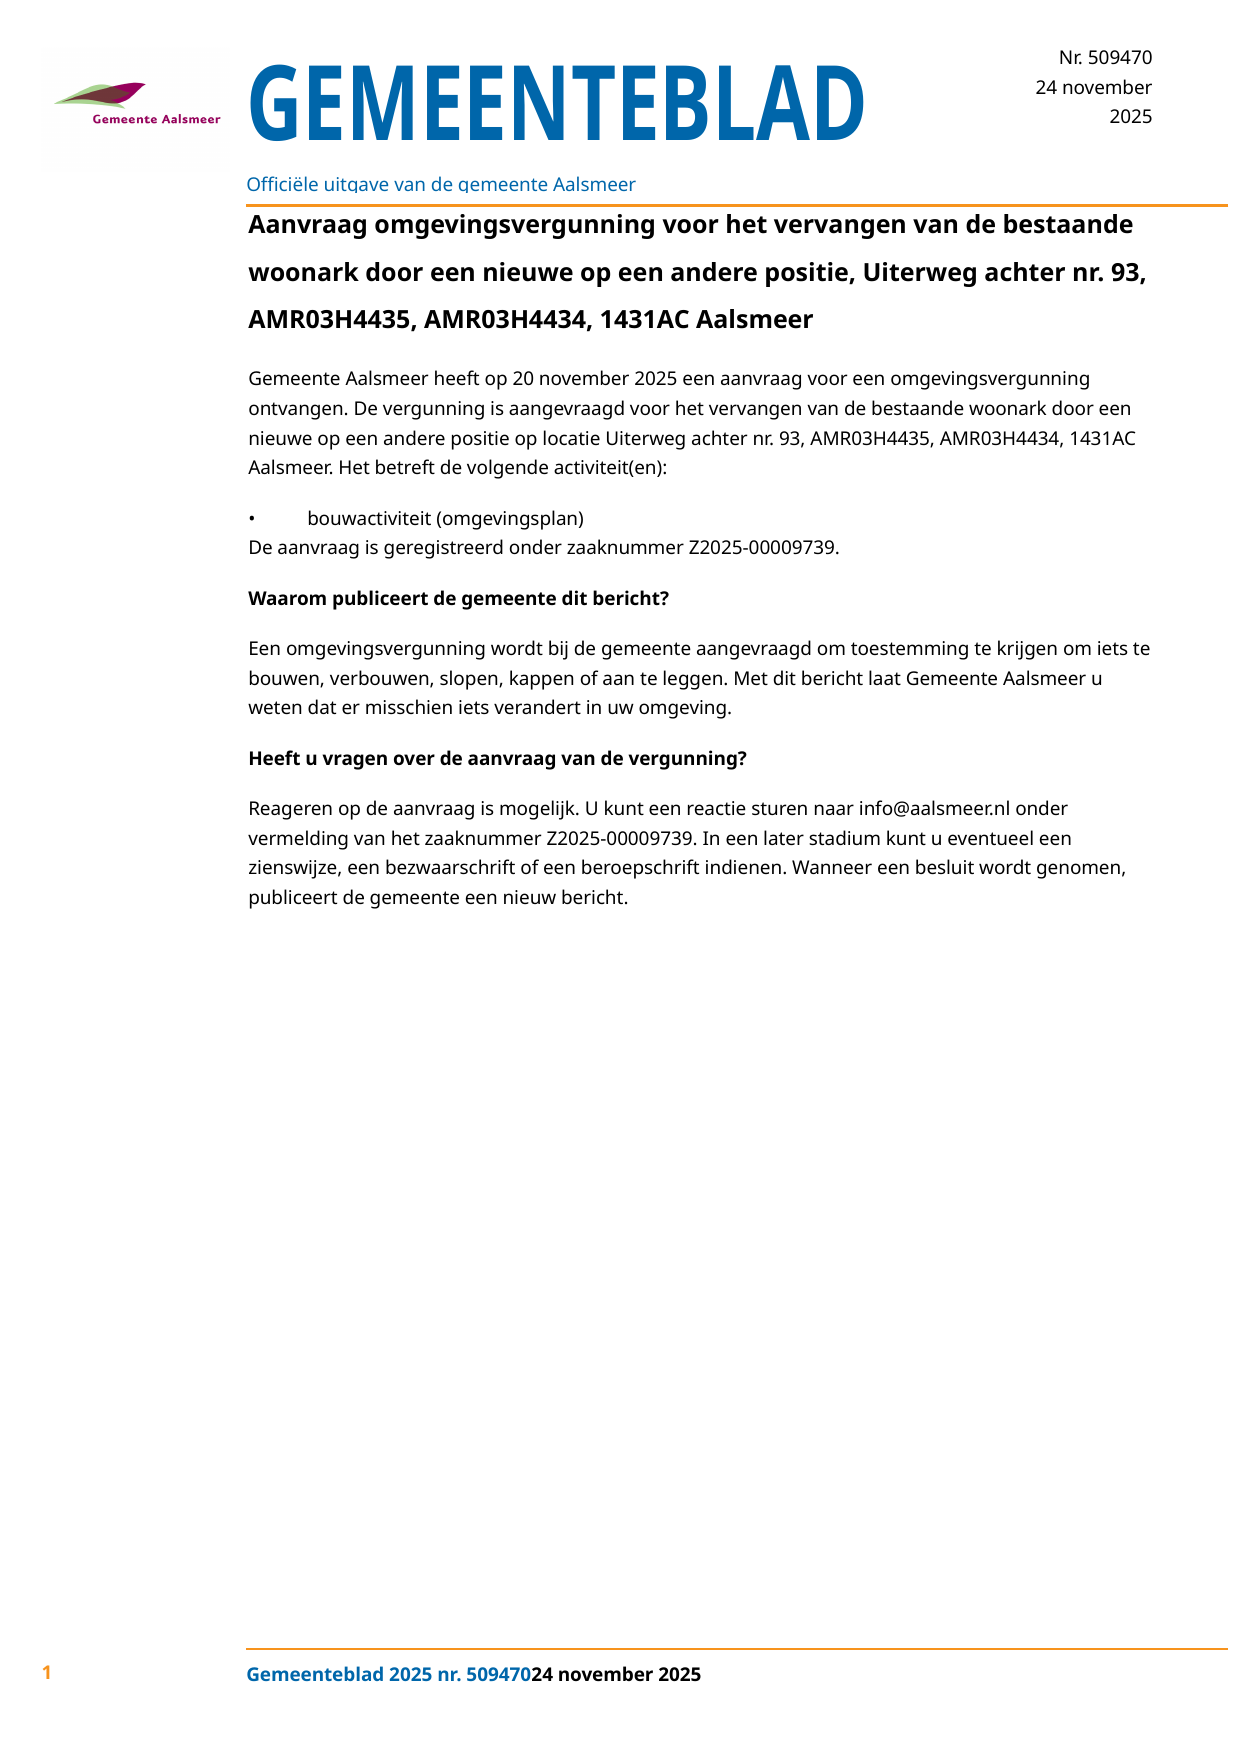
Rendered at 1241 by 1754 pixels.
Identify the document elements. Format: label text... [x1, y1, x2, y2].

text Een omgevingsvergunning wordt bij de gemeente aangevraagd om toestemming te krijgen om iets te bouwen, verbouwen, slopen, kappen of aan te leggen. Met dit bericht laat Gemeente Aalsmeer u weten dat er misschien iets verandert in uw omgeving. [248, 635, 1152, 720]
text Reageren op de aanvraag is mogelijk. U kunt een reactie sturen naar info@aalsmeer.nl onder vermelding van het zaaknummer Z2025-00009739. In een later stadium kunt u eventueel een zienswijze, een bezwaarschrift of een beroepschrift indienen. Wanneer een besluit wordt genomen, publiceert de gemeente een nieuw bericht. [248, 795, 1152, 909]
picture [41, 47, 231, 172]
text Waarom publiceert de gemeente dit bericht? [248, 585, 1152, 610]
list bouwactiviteit (omgevingsplan) [248, 505, 1152, 530]
text De aanvraag is geregistreerd onder zaaknummer Z2025-00009739. [248, 534, 1152, 560]
text Gemeente Aalsmeer heeft op 20 november 2025 een aanvraag voor een omgevingsvergunning ontvangen. De vergunning is aangevraagd voor het vervangen van de bestaande woonark door een nieuwe op een andere positie op locatie Uiterweg achter nr. 93, AMR03H4435, AMR03H4434, 1431AC Aalsmeer. Het betreft de volgende activiteit(en): [248, 366, 1152, 480]
text Aanvraag omgevingsvergunning voor het vervangen van de bestaande woonark door een nieuwe op een andere positie, Uiterweg achter nr. 93, AMR03H4435, AMR03H4434, 1431AC Aalsmeer [248, 207, 1152, 336]
text Heeft u vragen over de aanvraag van de vergunning? [248, 745, 1152, 770]
